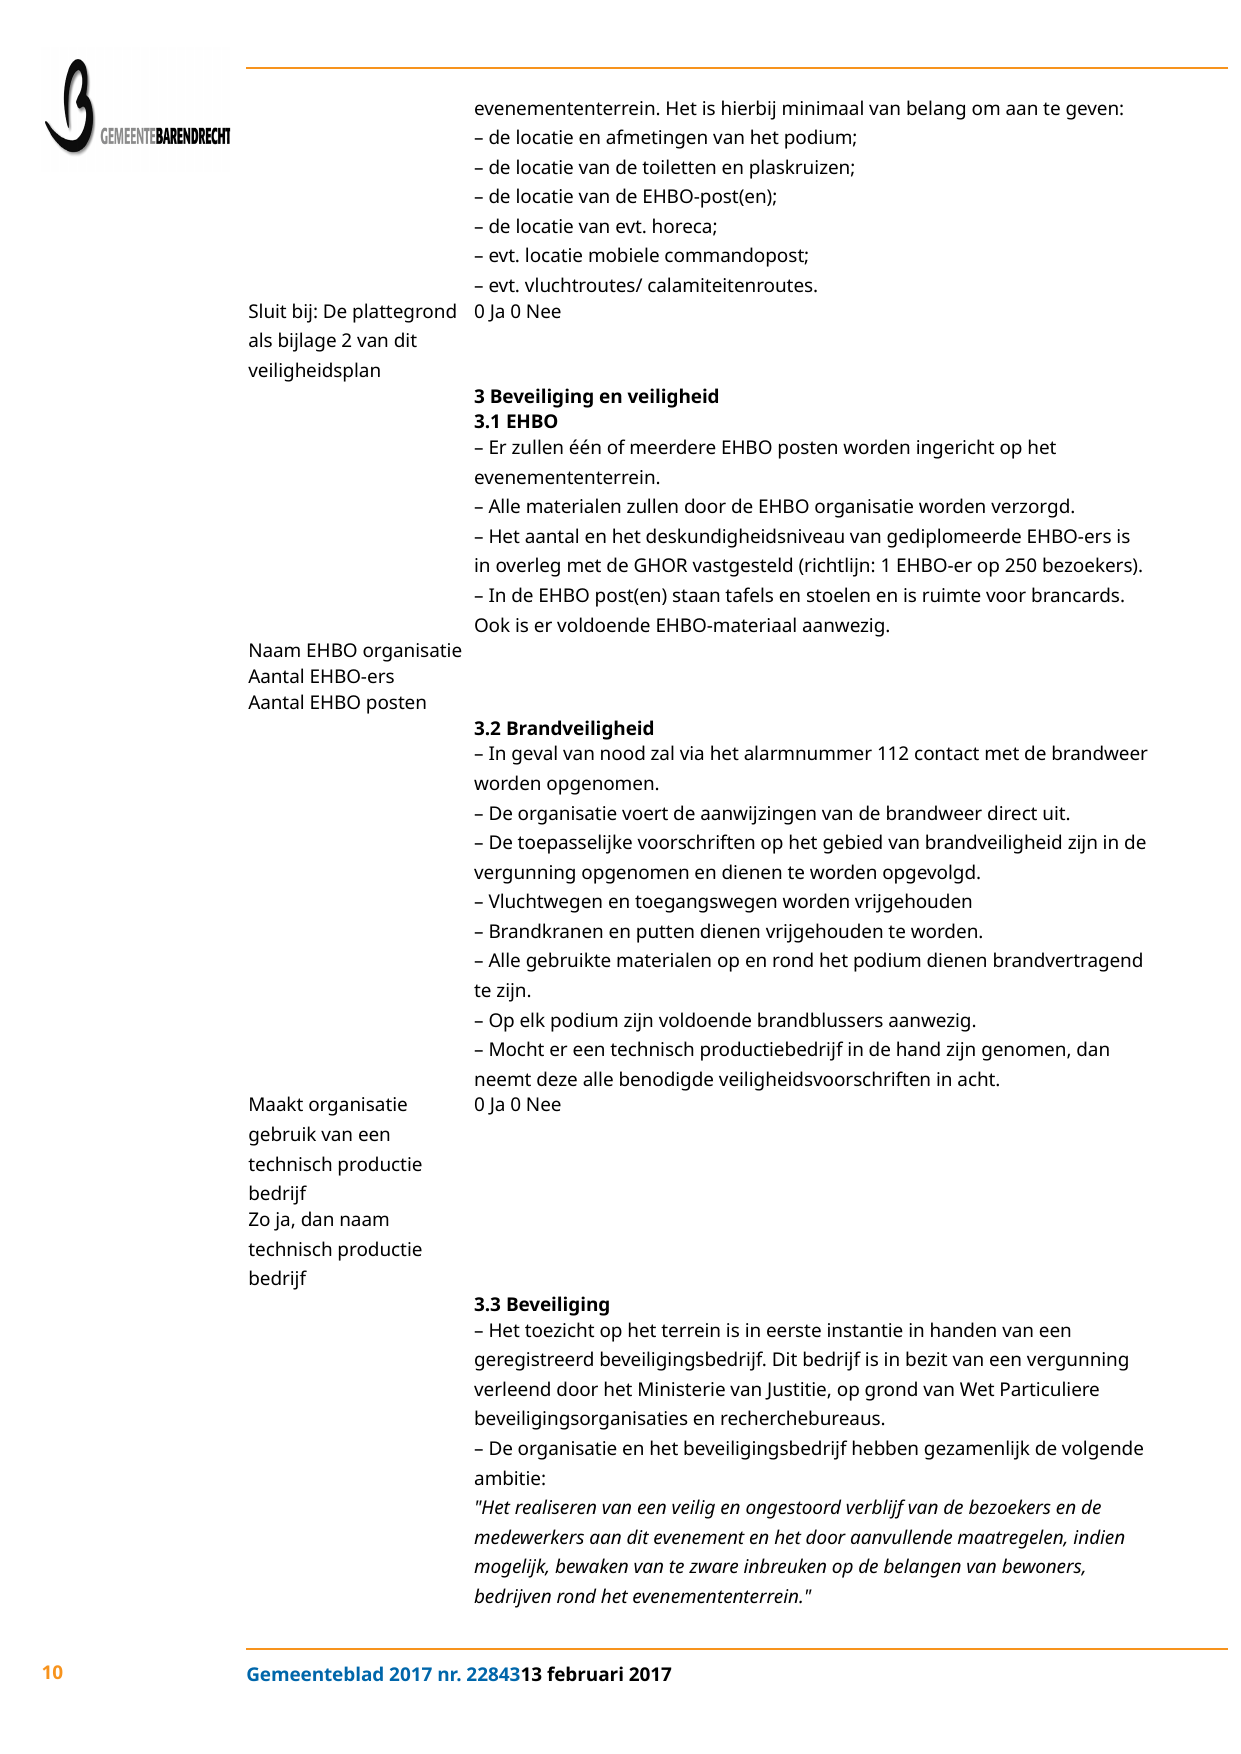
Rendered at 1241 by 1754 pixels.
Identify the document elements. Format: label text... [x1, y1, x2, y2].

table_cell Naam EHBO organisatie [248, 638, 474, 663]
table_cell [474, 689, 1152, 715]
picture [41, 47, 231, 172]
table_cell [474, 638, 1152, 663]
table_cell [248, 434, 474, 638]
table_cell [248, 383, 474, 409]
table_cell evenemententerrein. Het is hierbij minimaal van belang om aan te geven: – de locatie en afmetingen van het podium; – de locatie van de toiletten en plaskruizen; – de locatie van de EHBO-post(en); – de locatie van evt. horeca; – evt. locatie mobiele commandopost; – evt. vluchtroutes/ calamiteitenroutes. [474, 95, 1152, 298]
table_cell 0 Ja 0 Nee [474, 298, 1152, 383]
table_cell [474, 1206, 1152, 1291]
table_cell [248, 1317, 474, 1609]
table_cell Maakt organisatie gebruik van een technisch productie bedrijf [248, 1092, 474, 1206]
table_cell 3.1 EHBO [474, 409, 1152, 434]
table_cell [248, 715, 474, 741]
table_cell Aantal EHBO-ers [248, 663, 474, 689]
table_cell 3 Beveiliging en veiligheid [474, 383, 1152, 409]
table_cell Aantal EHBO posten [248, 689, 474, 715]
table_cell 0 Ja 0 Nee [474, 1092, 1152, 1206]
table_cell [248, 409, 474, 434]
table_cell [248, 95, 474, 298]
table_cell 3.3 Beveiliging [474, 1291, 1152, 1317]
table_cell – Er zullen één of meerdere EHBO posten worden ingericht op het evenemententerrein. – Alle materialen zullen door de EHBO organisatie worden verzorgd. – Het aantal en het deskundigheidsniveau van gediplomeerde EHBO-ers is in overleg met de GHOR vastgesteld (richtlijn: 1 EHBO-er op 250 bezoekers). – In de EHBO post(en) staan tafels en stoelen en is ruimte voor brancards. Ook is er voldoende EHBO-materiaal aanwezig. [474, 434, 1152, 638]
table_cell [248, 1291, 474, 1317]
table_cell Zo ja, dan naam technisch productie bedrijf [248, 1206, 474, 1291]
table_cell [248, 741, 474, 1092]
table_cell [474, 663, 1152, 689]
table_cell 3.2 Brandveiligheid [474, 715, 1152, 741]
table_cell Sluit bij: De plattegrond als bijlage 2 van dit veiligheidsplan [248, 298, 474, 383]
table_cell – Het toezicht op het terrein is in eerste instantie in handen van een geregistreerd beveiligingsbedrijf. Dit bedrijf is in bezit van een vergunning verleend door het Ministerie van Justitie, op grond van Wet Particuliere beveiligingsorganisaties en recherchebureaus. – De organisatie en het beveiligingsbedrijf hebben gezamenlijk de volgende ambitie: "Het realiseren van een veilig en ongestoord verblijf van de bezoekers en de medewerkers aan dit evenement en het door aanvullende maatregelen, indien mogelijk, bewaken van te zware inbreuken op de belangen van bewoners, bedrijven rond het evenemententerrein." [474, 1317, 1152, 1609]
table_cell – In geval van nood zal via het alarmnummer 112 contact met de brandweer worden opgenomen. – De organisatie voert de aanwijzingen van de brandweer direct uit. – De toepasselijke voorschriften op het gebied van brandveiligheid zijn in de vergunning opgenomen en dienen te worden opgevolgd. – Vluchtwegen en toegangswegen worden vrijgehouden – Brandkranen en putten dienen vrijgehouden te worden. – Alle gebruikte materialen op en rond het podium dienen brandvertragend te zijn. – Op elk podium zijn voldoende brandblussers aanwezig. – Mocht er een technisch productiebedrijf in de hand zijn genomen, dan neemt deze alle benodigde veiligheidsvoorschriften in acht. [474, 741, 1152, 1092]
